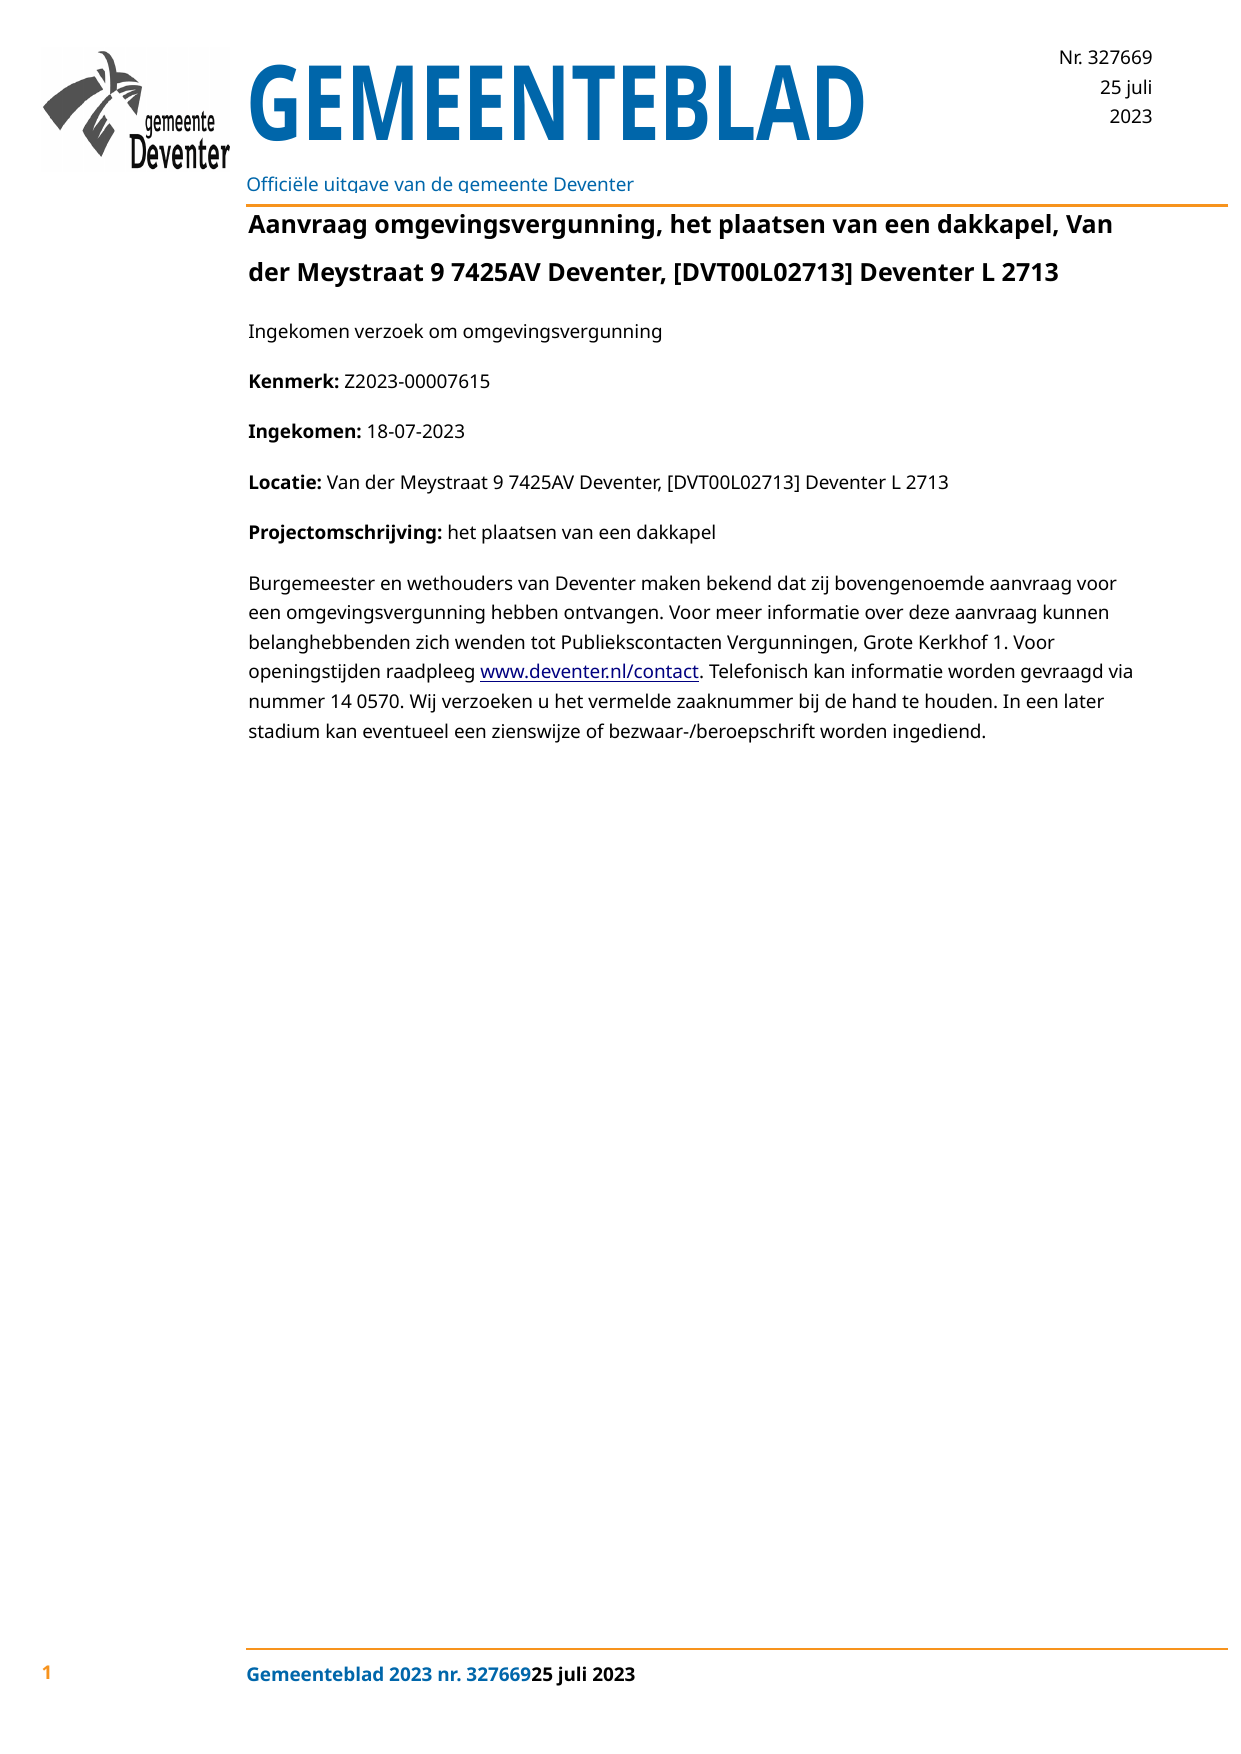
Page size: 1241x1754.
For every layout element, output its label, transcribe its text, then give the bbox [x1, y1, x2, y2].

text Locatie: Van der Meystraat 9 7425AV Deventer, [DVT00L02713] Deventer L 2713 [248, 469, 1152, 495]
text Kenmerk: Z2023-00007615 [248, 368, 1152, 394]
text Burgemeester en wethouders van Deventer maken bekend dat zij bovengenoemde aanvraag voor een omgevingsvergunning hebben ontvangen. Voor meer informatie over deze aanvraag kunnen belanghebbenden zich wenden tot Publiekscontacten Vergunningen, Grote Kerkhof 1. Voor openingstijden raadpleeg www.deventer.nl/contact. Telefonisch kan informatie worden gevraagd via nummer 14 0570. Wij verzoeken u het vermelde zaaknummer bij de hand te houden. In een later stadium kan eventueel een zienswijze of bezwaar-/beroepschrift worden ingediend. [248, 570, 1152, 744]
text Aanvraag omgevingsvergunning, het plaatsen van een dakkapel, Van der Meystraat 9 7425AV Deventer, [DVT00L02713] Deventer L 2713 [248, 207, 1152, 288]
text Ingekomen verzoek om omgevingsvergunning [248, 318, 1152, 344]
text Projectomschrijving: het plaatsen van een dakkapel [248, 519, 1152, 545]
text Ingekomen: 18-07-2023 [248, 419, 1152, 444]
picture [41, 47, 231, 172]
